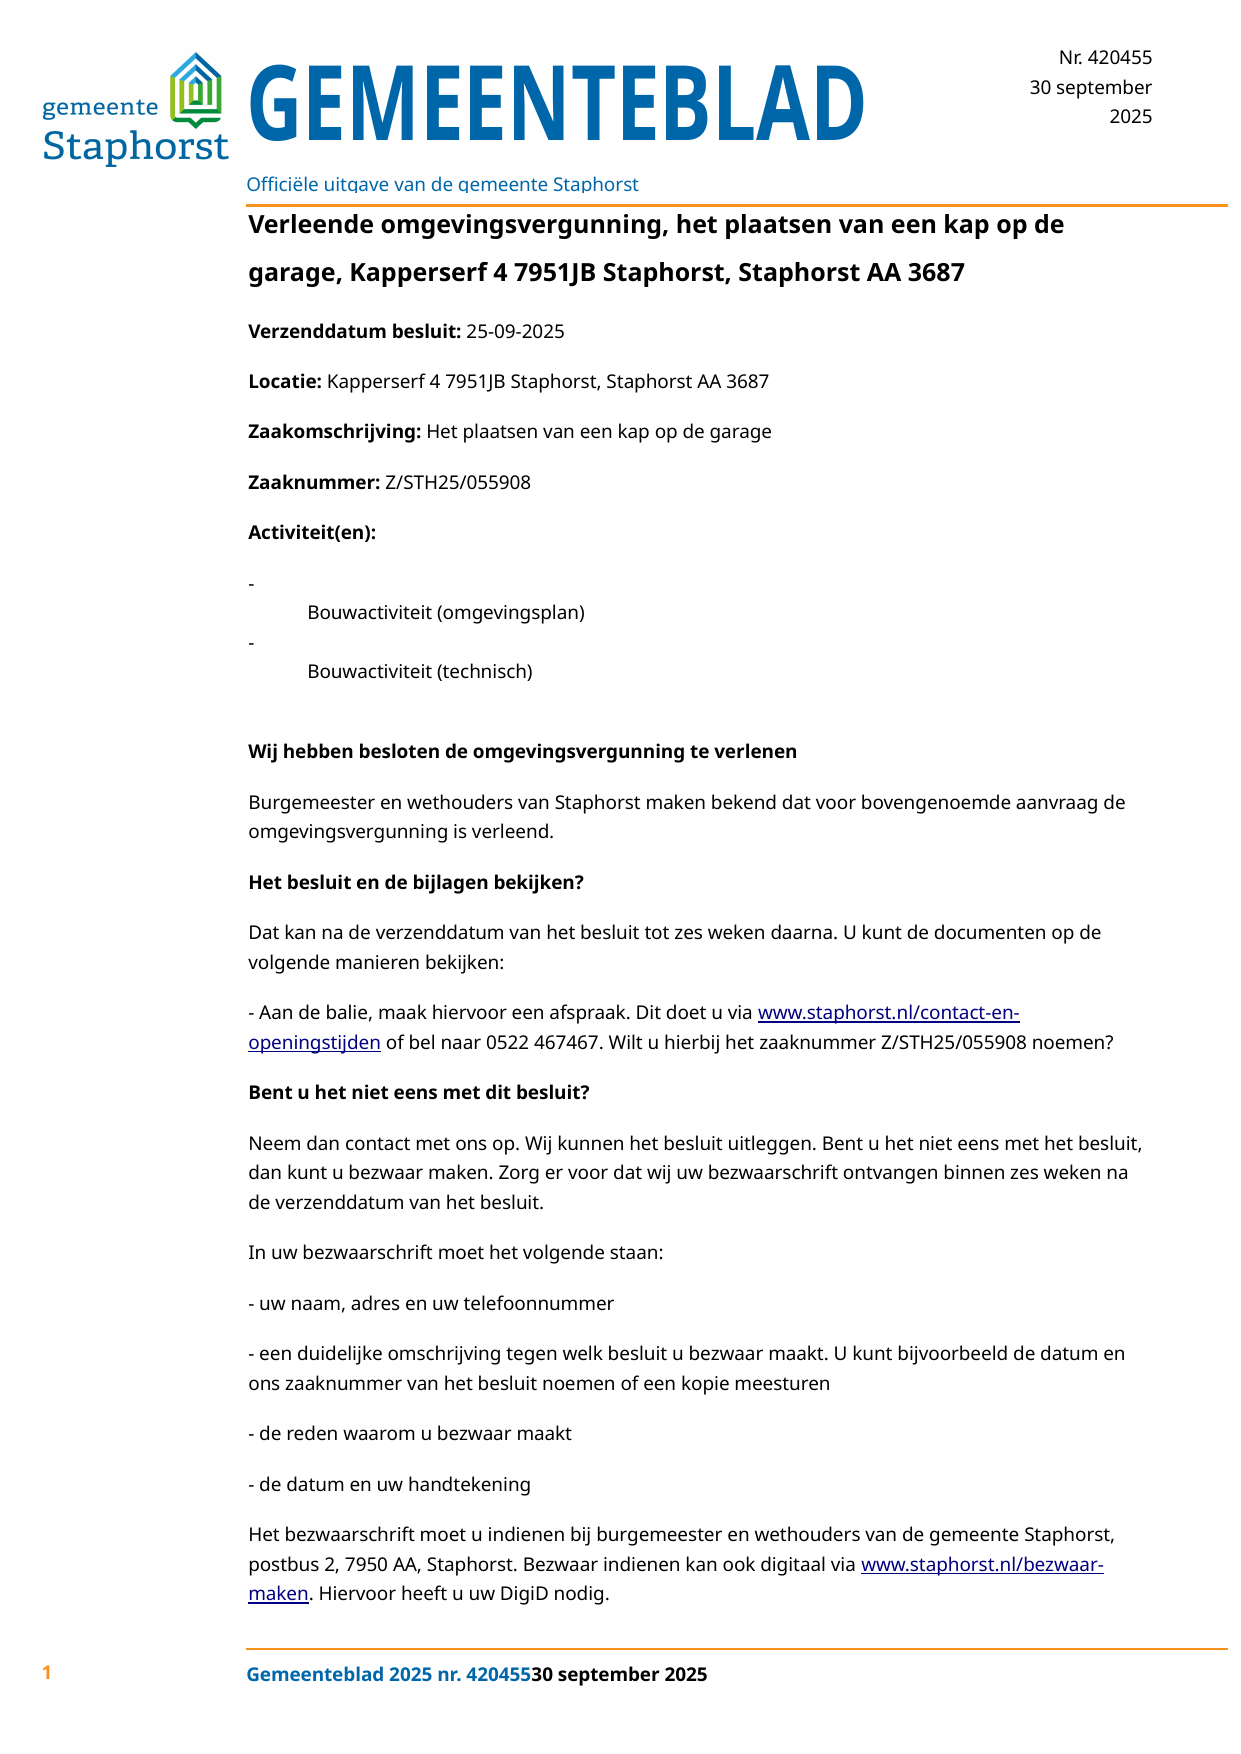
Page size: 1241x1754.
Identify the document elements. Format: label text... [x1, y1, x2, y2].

text Activiteit(en): [248, 519, 1152, 545]
text Zaakomschrijving: Het plaatsen van een kap op de garage [248, 419, 1152, 444]
text - de reden waarom u bezwaar maakt [248, 1420, 1152, 1446]
text - een duidelijke omschrijving tegen welk besluit u bezwaar maakt. U kunt bijvoorbeeld de datum en ons zaaknummer van het besluit noemen of een kopie meesturen [248, 1340, 1152, 1396]
text - Aan de balie, maak hiervoor een afspraak. Dit doet u via www.staphorst.nl/contact-en-openingstijden of bel naar 0522 467467. Wilt u hierbij het zaaknummer Z/STH25/055908 noemen? [248, 999, 1152, 1055]
picture [41, 47, 231, 172]
text - uw naam, adres en uw telefoonnummer [248, 1290, 1152, 1316]
text Bent u het niet eens met dit besluit? [248, 1079, 1152, 1105]
text Locatie: Kapperserf 4 7951JB Staphorst, Staphorst AA 3687 [248, 368, 1152, 394]
text Het besluit en de bijlagen bekijken? [248, 869, 1152, 895]
text Neem dan contact met ons op. Wij kunnen het besluit uitleggen. Bent u het niet eens met het besluit, dan kunt u bezwaar maken. Zorg er voor dat wij uw bezwaarschrift ontvangen binnen zes weken na de verzenddatum van het besluit. [248, 1130, 1152, 1215]
text Dat kan na de verzenddatum van het besluit tot zes weken daarna. U kunt de documenten op de volgende manieren bekijken: [248, 919, 1152, 975]
list Bouwactiviteit (omgevingsplan) [248, 599, 1152, 625]
text - de datum en uw handtekening [248, 1471, 1152, 1497]
text Wij hebben besloten de omgevingsvergunning te verlenen [248, 739, 1152, 764]
text Het bezwaarschrift moet u indienen bij burgemeester en wethouders van de gemeente Staphorst, postbus 2, 7950 AA, Staphorst. Bezwaar indienen kan ook digitaal via www.staphorst.nl/bezwaar-maken. Hiervoor heeft u uw DigiD nodig. [248, 1521, 1152, 1606]
text Burgemeester en wethouders van Staphorst maken bekend dat voor bovengenoemde aanvraag de omgevingsvergunning is verleend. [248, 789, 1152, 844]
list Bouwactiviteit (technisch) [248, 659, 1152, 684]
text Verleende omgevingsvergunning, het plaatsen van een kap op de garage, Kapperserf 4 7951JB Staphorst, Staphorst AA 3687 [248, 207, 1152, 288]
text In uw bezwaarschrift moet het volgende staan: [248, 1239, 1152, 1265]
text Verzenddatum besluit: 25-09-2025 [248, 318, 1152, 344]
text Zaaknummer: Z/STH25/055908 [248, 469, 1152, 495]
